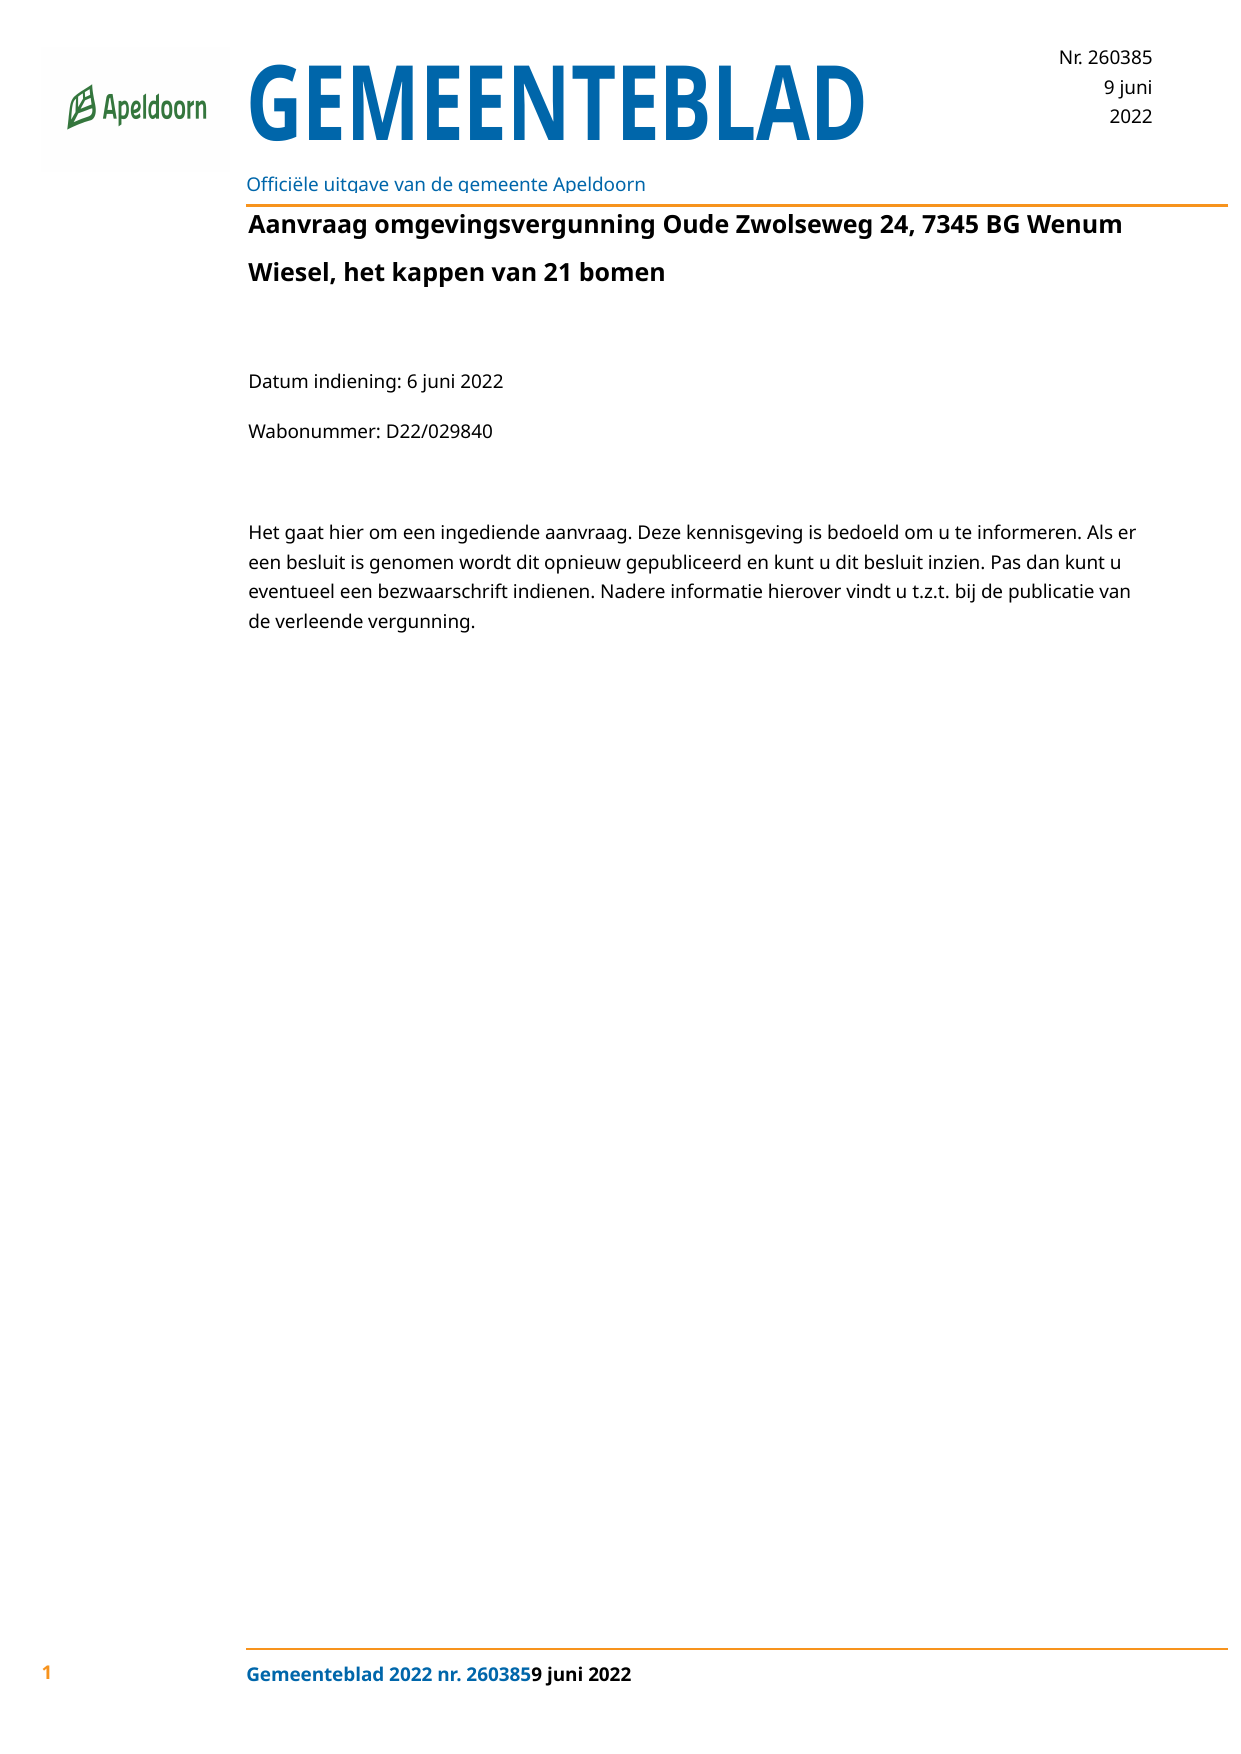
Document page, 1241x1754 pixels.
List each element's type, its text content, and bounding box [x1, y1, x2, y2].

picture [41, 47, 231, 172]
text Aanvraag omgevingsvergunning Oude Zwolseweg 24, 7345 BG Wenum Wiesel, het kappen van 21 bomen [248, 207, 1152, 288]
text Datum indiening: 6 juni 2022 [248, 368, 1152, 394]
text Wabonummer: D22/029840 [248, 419, 1152, 444]
text Het gaat hier om een ingediende aanvraag. Deze kennisgeving is bedoeld om u te informeren. Als er een besluit is genomen wordt dit opnieuw gepubliceerd en kunt u dit besluit inzien. Pas dan kunt u eventueel een bezwaarschrift indienen. Nadere informatie hierover vindt u t.z.t. bij de publicatie van de verleende vergunning. [248, 519, 1152, 634]
